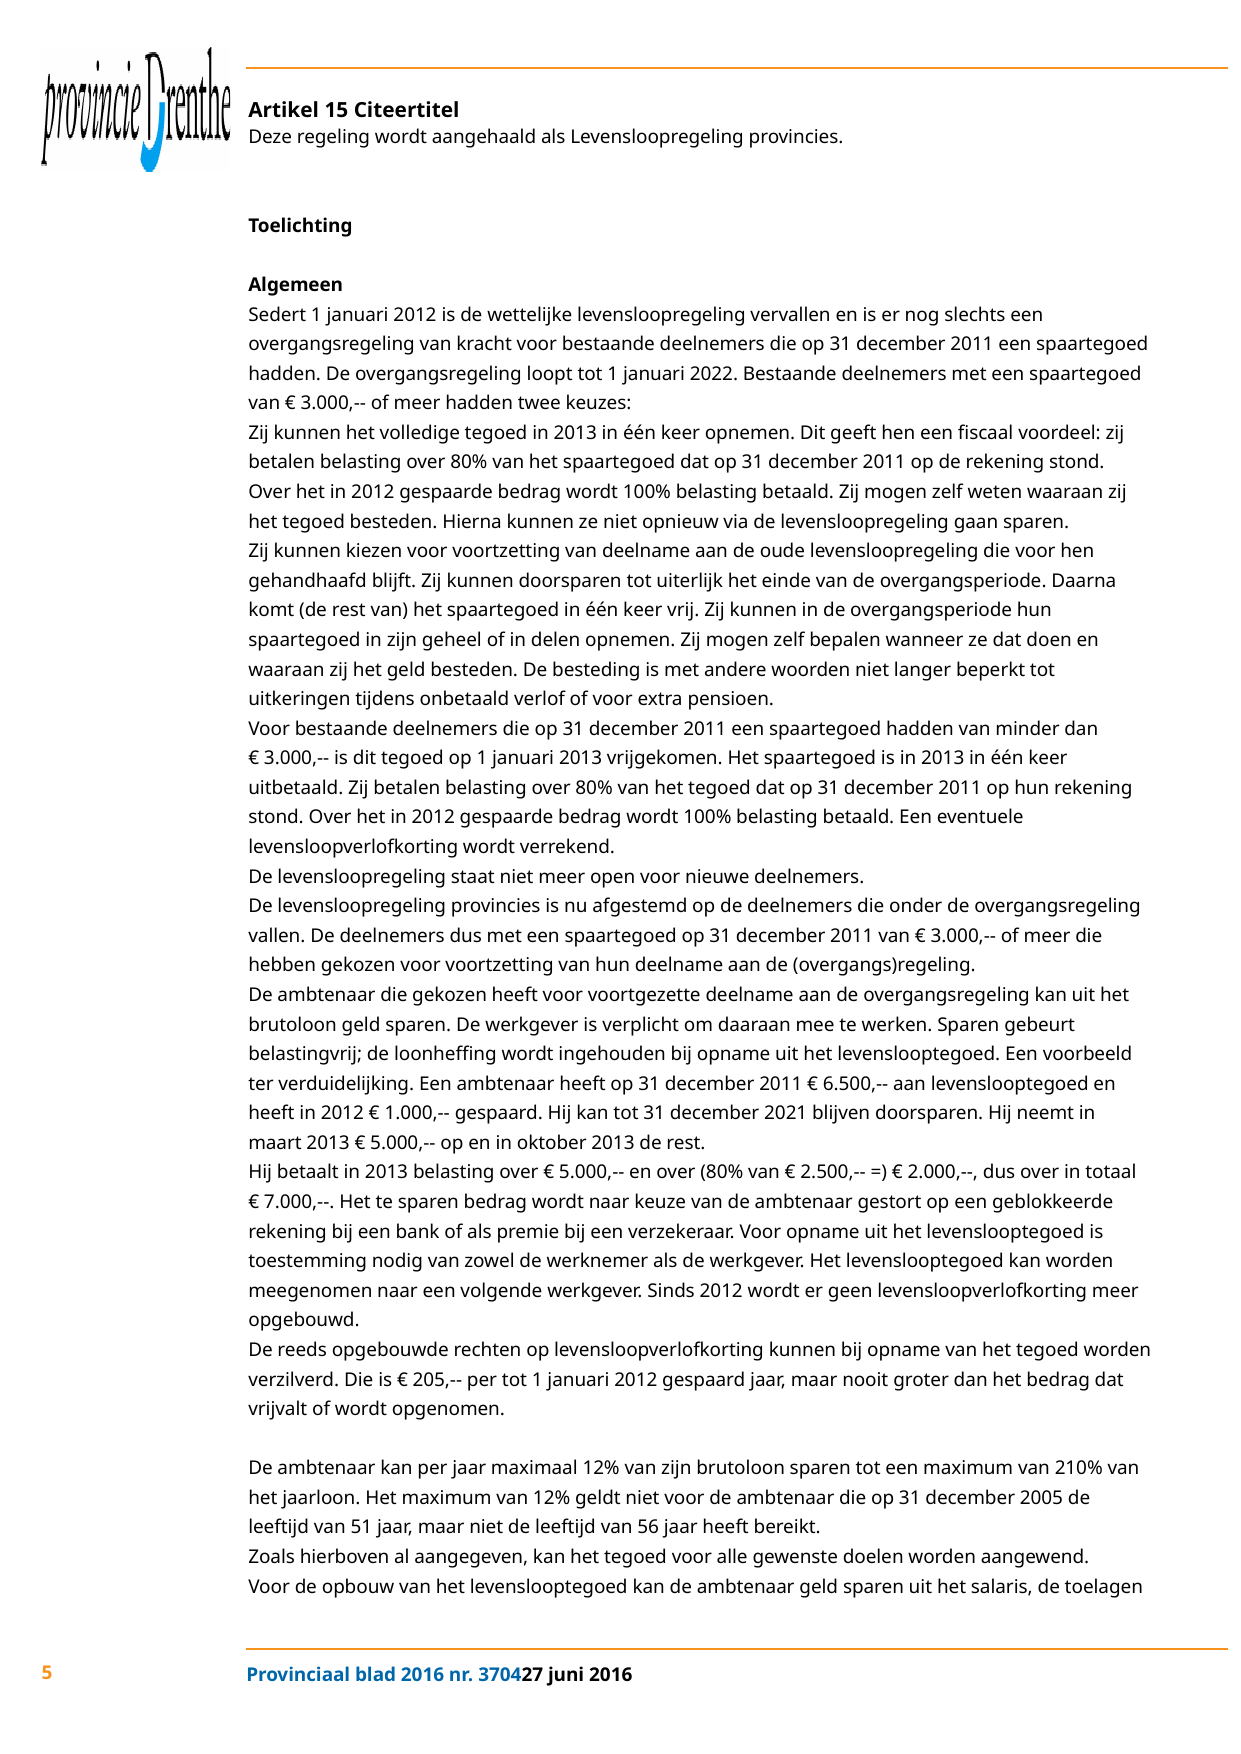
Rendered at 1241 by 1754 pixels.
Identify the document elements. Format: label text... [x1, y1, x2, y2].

text Hij betaalt in 2013 belasting over € 5.000,-- en over (80% van € 2.500,-- =) € 2.000,--, dus over in totaal € 7.000,--. Het te sparen bedrag wordt naar keuze van de ambtenaar gestort op een geblokkeerde rekening bij een bank of als premie bij een verzekeraar. Voor opname uit het levenslooptegoed is toestemming nodig van zowel de werknemer als de werkgever. Het levenslooptegoed kan worden meegenomen naar een volgende werkgever. Sinds 2012 wordt er geen levensloopverlofkorting meer opgebouwd. [248, 1159, 1152, 1332]
picture [41, 47, 231, 172]
text Deze regeling wordt aangehaald als Levensloopregeling provincies. [248, 123, 1152, 149]
text Zij kunnen kiezen voor voortzetting van deelname aan de oude levensloopregeling die voor hen gehandhaafd blijft. Zij kunnen doorsparen tot uiterlijk het einde van de overgangsperiode. Daarna komt (de rest van) het spaartegoed in één keer vrij. Zij kunnen in de overgangsperiode hun spaartegoed in zijn geheel of in delen opnemen. Zij mogen zelf bepalen wanneer ze dat doen en waaraan zij het geld besteden. De besteding is met andere woorden niet langer beperkt tot uitkeringen tijdens onbetaald verlof of voor extra pensioen. [248, 537, 1152, 711]
text De ambtenaar kan per jaar maximaal 12% van zijn brutoloon sparen tot een maximum van 210% van het jaarloon. Het maximum van 12% geldt niet voor de ambtenaar die op 31 december 2005 de leeftijd van 51 jaar, maar niet de leeftijd van 56 jaar heeft bereikt. [248, 1454, 1152, 1539]
text Voor de opbouw van het levenslooptegoed kan de ambtenaar geld sparen uit het salaris, de toelagen [248, 1573, 1152, 1598]
text De levensloopregeling provincies is nu afgestemd op de deelnemers die onder de overgangsregeling vallen. De deelnemers dus met een spaartegoed op 31 december 2011 van € 3.000,-- of meer die hebben gekozen voor voortzetting van hun deelname aan de (overgangs)regeling. [248, 892, 1152, 977]
text Sedert 1 januari 2012 is de wettelijke levensloopregeling vervallen en is er nog slechts een overgangsregeling van kracht voor bestaande deelnemers die op 31 december 2011 een spaartegoed hadden. De overgangsregeling loopt tot 1 januari 2022. Bestaande deelnemers met een spaartegoed van € 3.000,-- of meer hadden twee keuzes: [248, 301, 1152, 415]
text De ambtenaar die gekozen heeft voor voortgezette deelname aan de overgangsregeling kan uit het brutoloon geld sparen. De werkgever is verplicht om daaraan mee te werken. Sparen gebeurt belastingvrij; de loonheffing wordt ingehouden bij opname uit het levenslooptegoed. Een voorbeeld ter verduidelijking. Een ambtenaar heeft op 31 december 2011 € 6.500,-- aan levenslooptegoed en heeft in 2012 € 1.000,-- gespaard. Hij kan tot 31 december 2021 blijven doorsparen. Hij neemt in maart 2013 € 5.000,-- op en in oktober 2013 de rest. [248, 981, 1152, 1155]
text Voor bestaande deelnemers die op 31 december 2011 een spaartegoed hadden van minder dan € 3.000,-- is dit tegoed op 1 januari 2013 vrijgekomen. Het spaartegoed is in 2013 in één keer uitbetaald. Zij betalen belasting over 80% van het tegoed dat op 31 december 2011 op hun rekening stond. Over het in 2012 gespaarde bedrag wordt 100% belasting betaald. Een eventuele levensloopverlofkorting wordt verrekend. [248, 715, 1152, 859]
text Algemeen [248, 271, 1152, 297]
text De levensloopregeling staat niet meer open voor nieuwe deelnemers. [248, 863, 1152, 888]
text Toelichting [248, 212, 1152, 238]
text Zij kunnen het volledige tegoed in 2013 in één keer opnemen. Dit geeft hen een fiscaal voordeel: zij betalen belasting over 80% van het spaartegoed dat op 31 december 2011 op de rekening stond. Over het in 2012 gespaarde bedrag wordt 100% belasting betaald. Zij mogen zelf weten waaraan zij het tegoed besteden. Hierna kunnen ze niet opnieuw via de levensloopregeling gaan sparen. [248, 419, 1152, 533]
text Artikel 15 Citeertitel [248, 95, 1152, 123]
text De reeds opgebouwde rechten op levensloopverlofkorting kunnen bij opname van het tegoed worden verzilverd. Die is € 205,-- per tot 1 januari 2012 gespaard jaar, maar nooit groter dan het bedrag dat vrijvalt of wordt opgenomen. [248, 1336, 1152, 1421]
text Zoals hierboven al aangegeven, kan het tegoed voor alle gewenste doelen worden aangewend. [248, 1543, 1152, 1569]
